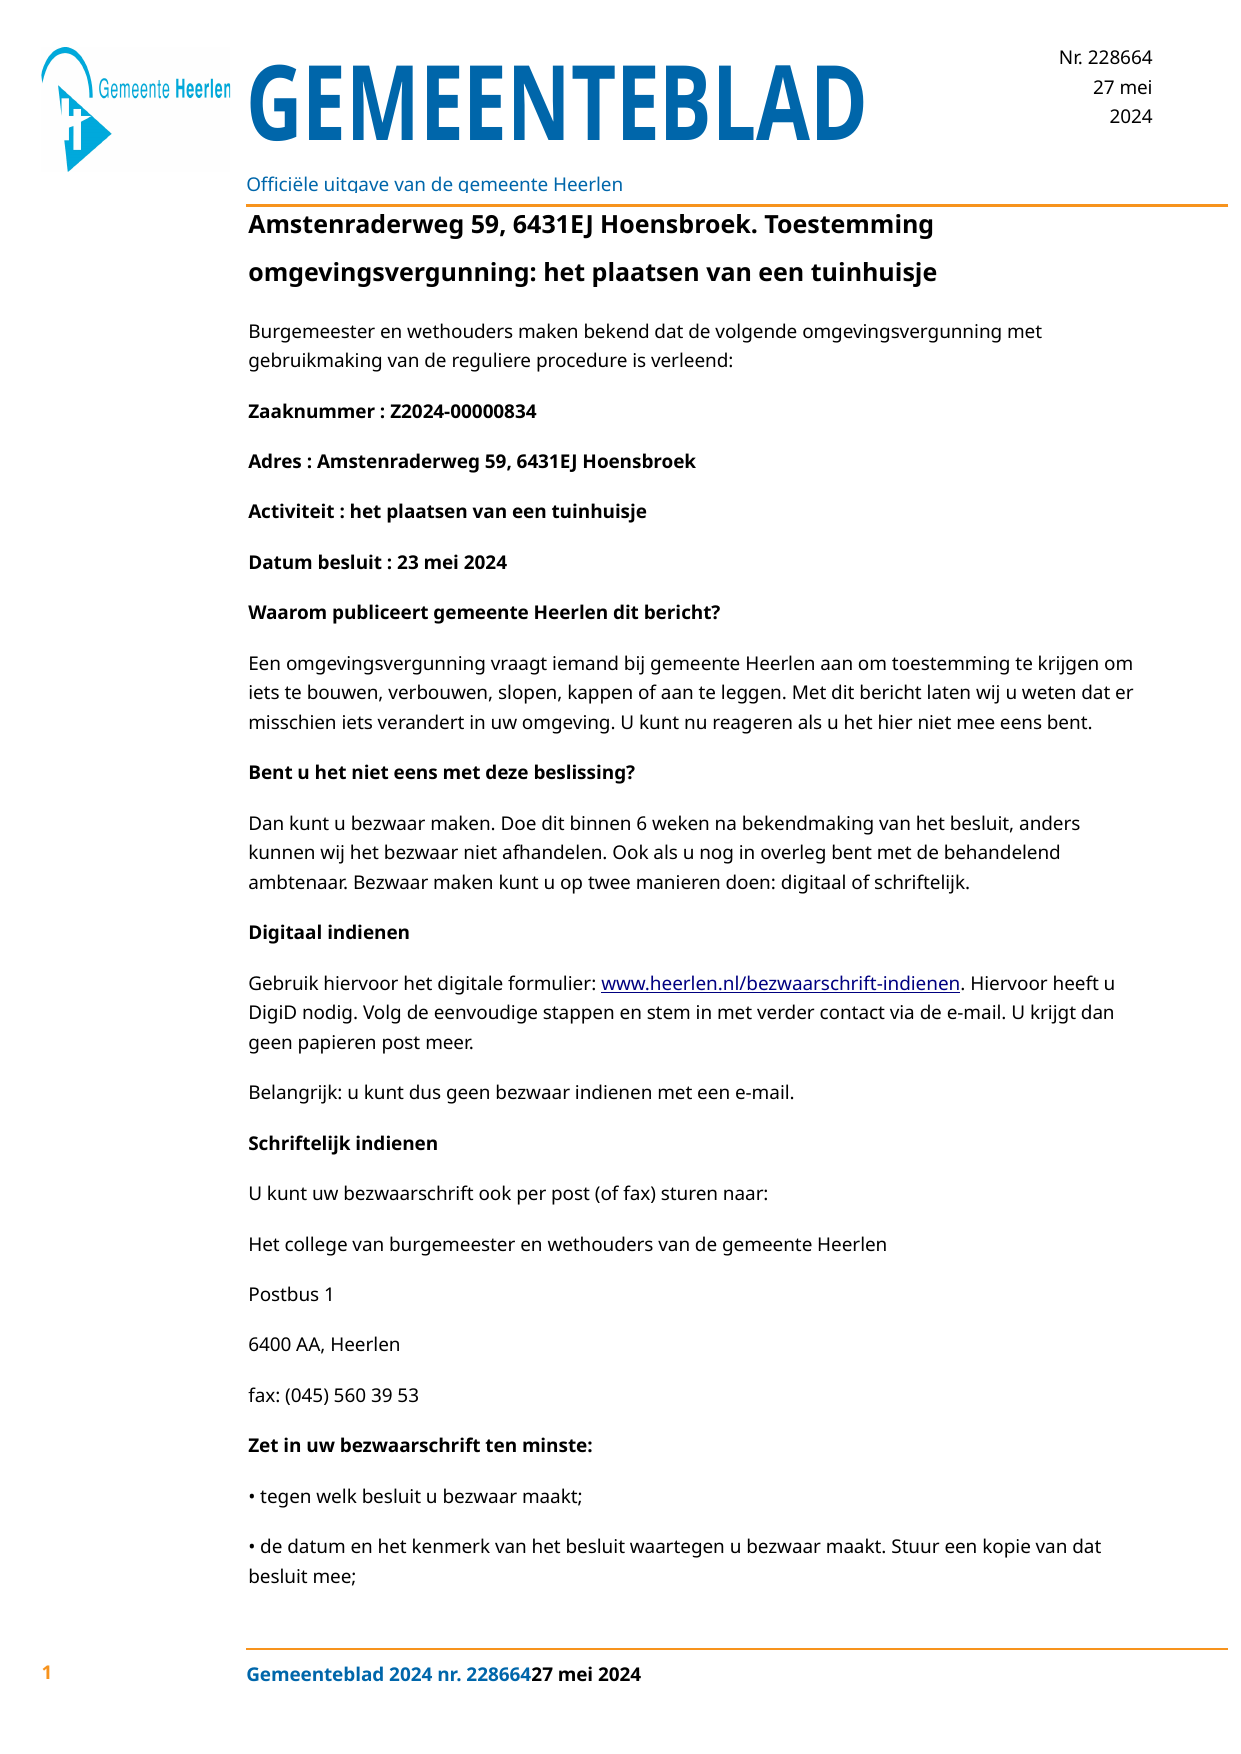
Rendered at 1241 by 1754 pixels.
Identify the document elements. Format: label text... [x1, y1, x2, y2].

text Activiteit : het plaatsen van een tuinhuisje [248, 499, 1152, 524]
text • de datum en het kenmerk van het besluit waartegen u bezwaar maakt. Stuur een kopie van dat besluit mee; [248, 1533, 1152, 1589]
text Zaaknummer : Z2024-00000834 [248, 398, 1152, 424]
text Gebruik hiervoor het digitale formulier: www.heerlen.nl/bezwaarschrift-indienen. Hiervoor heeft u DigiD nodig. Volg de eenvoudige stappen en stem in met verder contact via de e-mail. U krijgt dan geen papieren post meer. [248, 970, 1152, 1055]
picture [41, 47, 231, 172]
text Adres : Amstenraderweg 59, 6431EJ Hoensbroek [248, 448, 1152, 474]
text Dan kunt u bezwaar maken. Doe dit binnen 6 weken na bekendmaking van het besluit, anders kunnen wij het bezwaar niet afhandelen. Ook als u nog in overleg bent met de behandelend ambtenaar. Bezwaar maken kunt u op twee manieren doen: digitaal of schriftelijk. [248, 810, 1152, 895]
text Schriftelijk indienen [248, 1130, 1152, 1156]
text Amstenraderweg 59, 6431EJ Hoensbroek. Toestemming omgevingsvergunning: het plaatsen van een tuinhuisje [248, 207, 1152, 288]
text Digitaal indienen [248, 919, 1152, 945]
text U kunt uw bezwaarschrift ook per post (of fax) sturen naar: [248, 1180, 1152, 1206]
text Belangrijk: u kunt dus geen bezwaar indienen met een e-mail. [248, 1079, 1152, 1105]
text Het college van burgemeester en wethouders van de gemeente Heerlen [248, 1231, 1152, 1257]
text fax: (045) 560 39 53 [248, 1382, 1152, 1408]
picture [41, 47, 59, 70]
text Bent u het niet eens met deze beslissing? [248, 759, 1152, 785]
text Datum besluit : 23 mei 2024 [248, 549, 1152, 575]
text • tegen welk besluit u bezwaar maakt; [248, 1483, 1152, 1509]
text Waarom publiceert gemeente Heerlen dit bericht? [248, 599, 1152, 625]
text Burgemeester en wethouders maken bekend dat de volgende omgevingsvergunning met gebruikmaking van de reguliere procedure is verleend: [248, 318, 1152, 373]
text 6400 AA, Heerlen [248, 1332, 1152, 1357]
text Zet in uw bezwaarschrift ten minste: [248, 1432, 1152, 1458]
text Een omgevingsvergunning vraagt iemand bij gemeente Heerlen aan om toestemming te krijgen om iets te bouwen, verbouwen, slopen, kappen of aan te leggen. Met dit bericht laten wij u weten dat er misschien iets verandert in uw omgeving. U kunt nu reageren als u het hier niet mee eens bent. [248, 650, 1152, 735]
text Postbus 1 [248, 1281, 1152, 1307]
